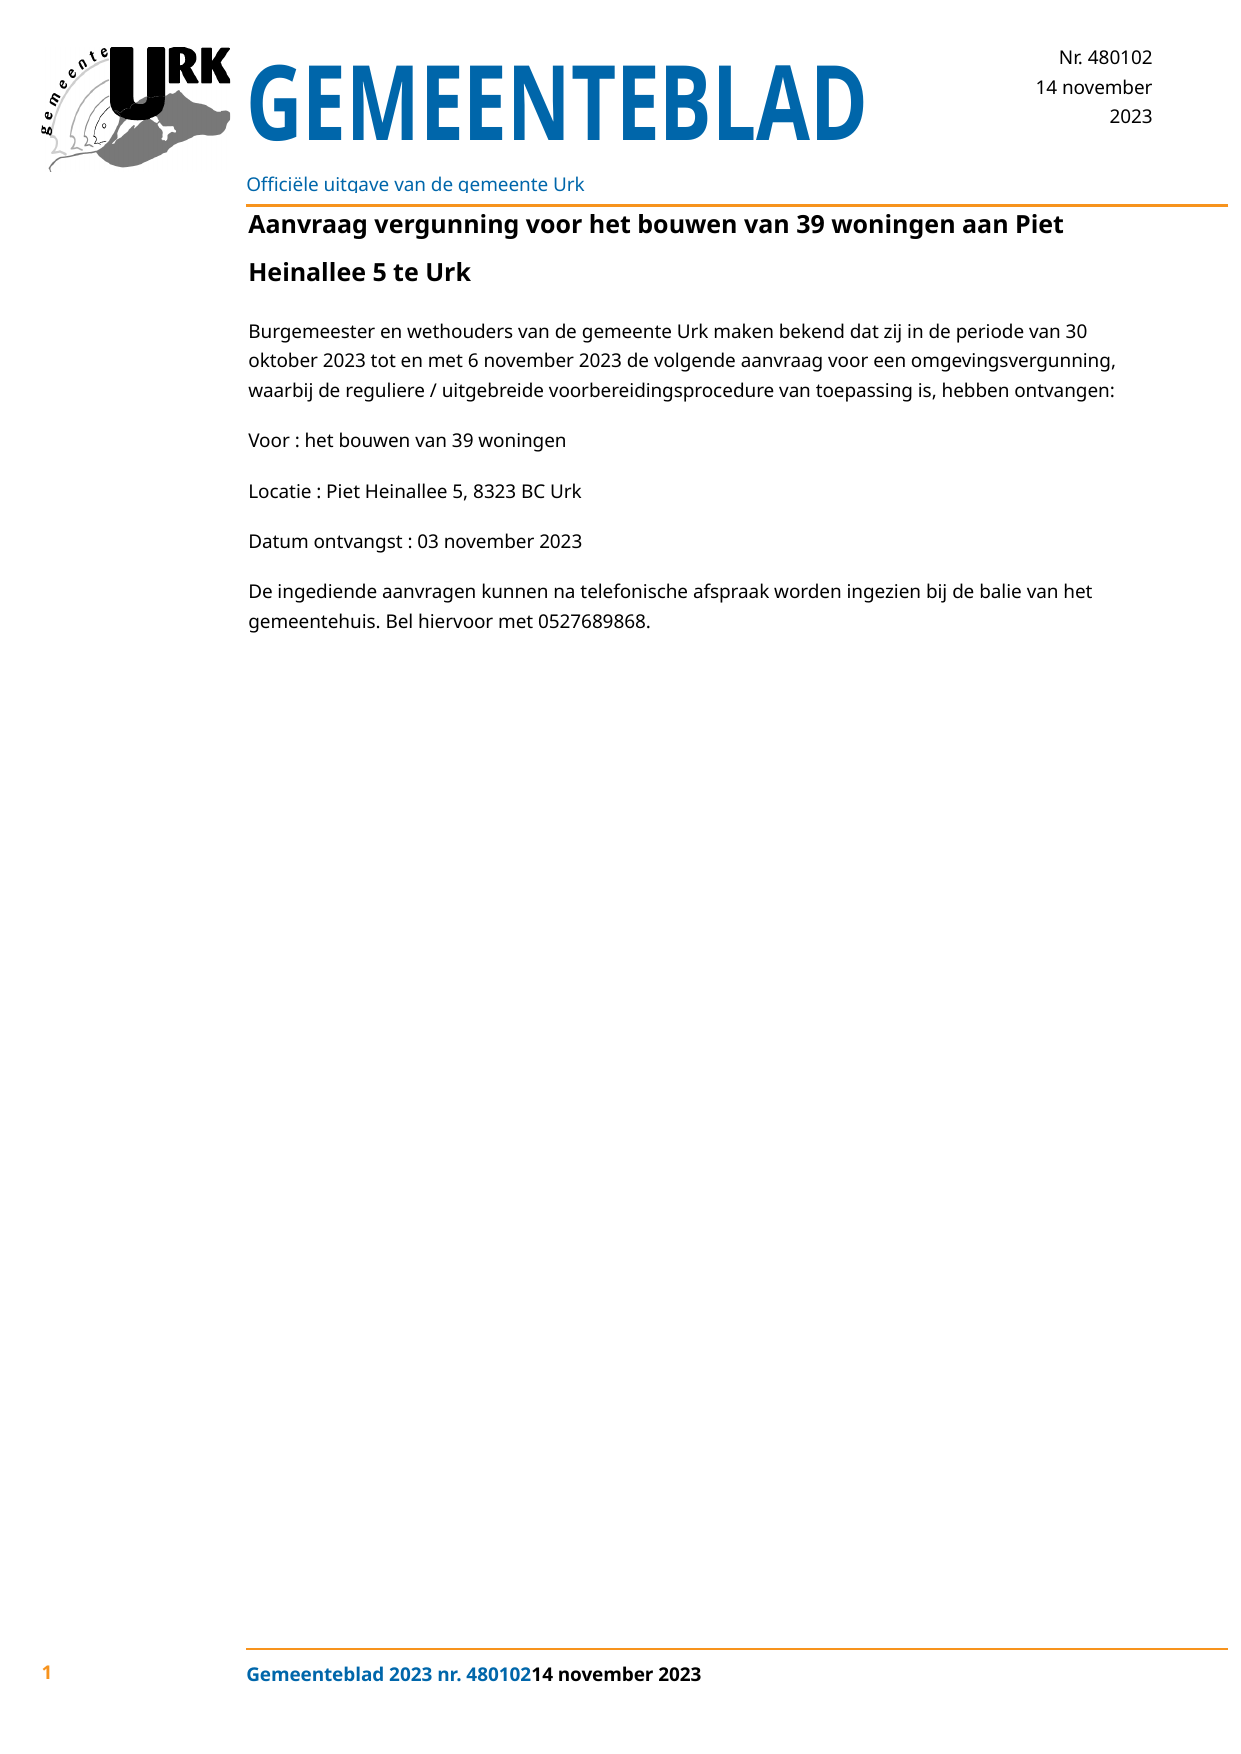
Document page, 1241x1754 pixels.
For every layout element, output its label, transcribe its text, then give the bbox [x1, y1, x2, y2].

text Aanvraag vergunning voor het bouwen van 39 woningen aan Piet Heinallee 5 te Urk [248, 207, 1152, 288]
text Burgemeester en wethouders van de gemeente Urk maken bekend dat zij in de periode van 30 oktober 2023 tot en met 6 november 2023 de volgende aanvraag voor een omgevingsvergunning, waarbij de reguliere / uitgebreide voorbereidingsprocedure van toepassing is, hebben ontvangen: [248, 318, 1152, 403]
text Datum ontvangst : 03 november 2023 [248, 528, 1152, 554]
text Voor : het bouwen van 39 woningen [248, 427, 1152, 453]
text De ingediende aanvragen kunnen na telefonische afspraak worden ingezien bij de balie van het gemeentehuis. Bel hiervoor met 0527689868. [248, 579, 1152, 634]
picture [41, 47, 231, 172]
text Locatie : Piet Heinallee 5, 8323 BC Urk [248, 478, 1152, 504]
